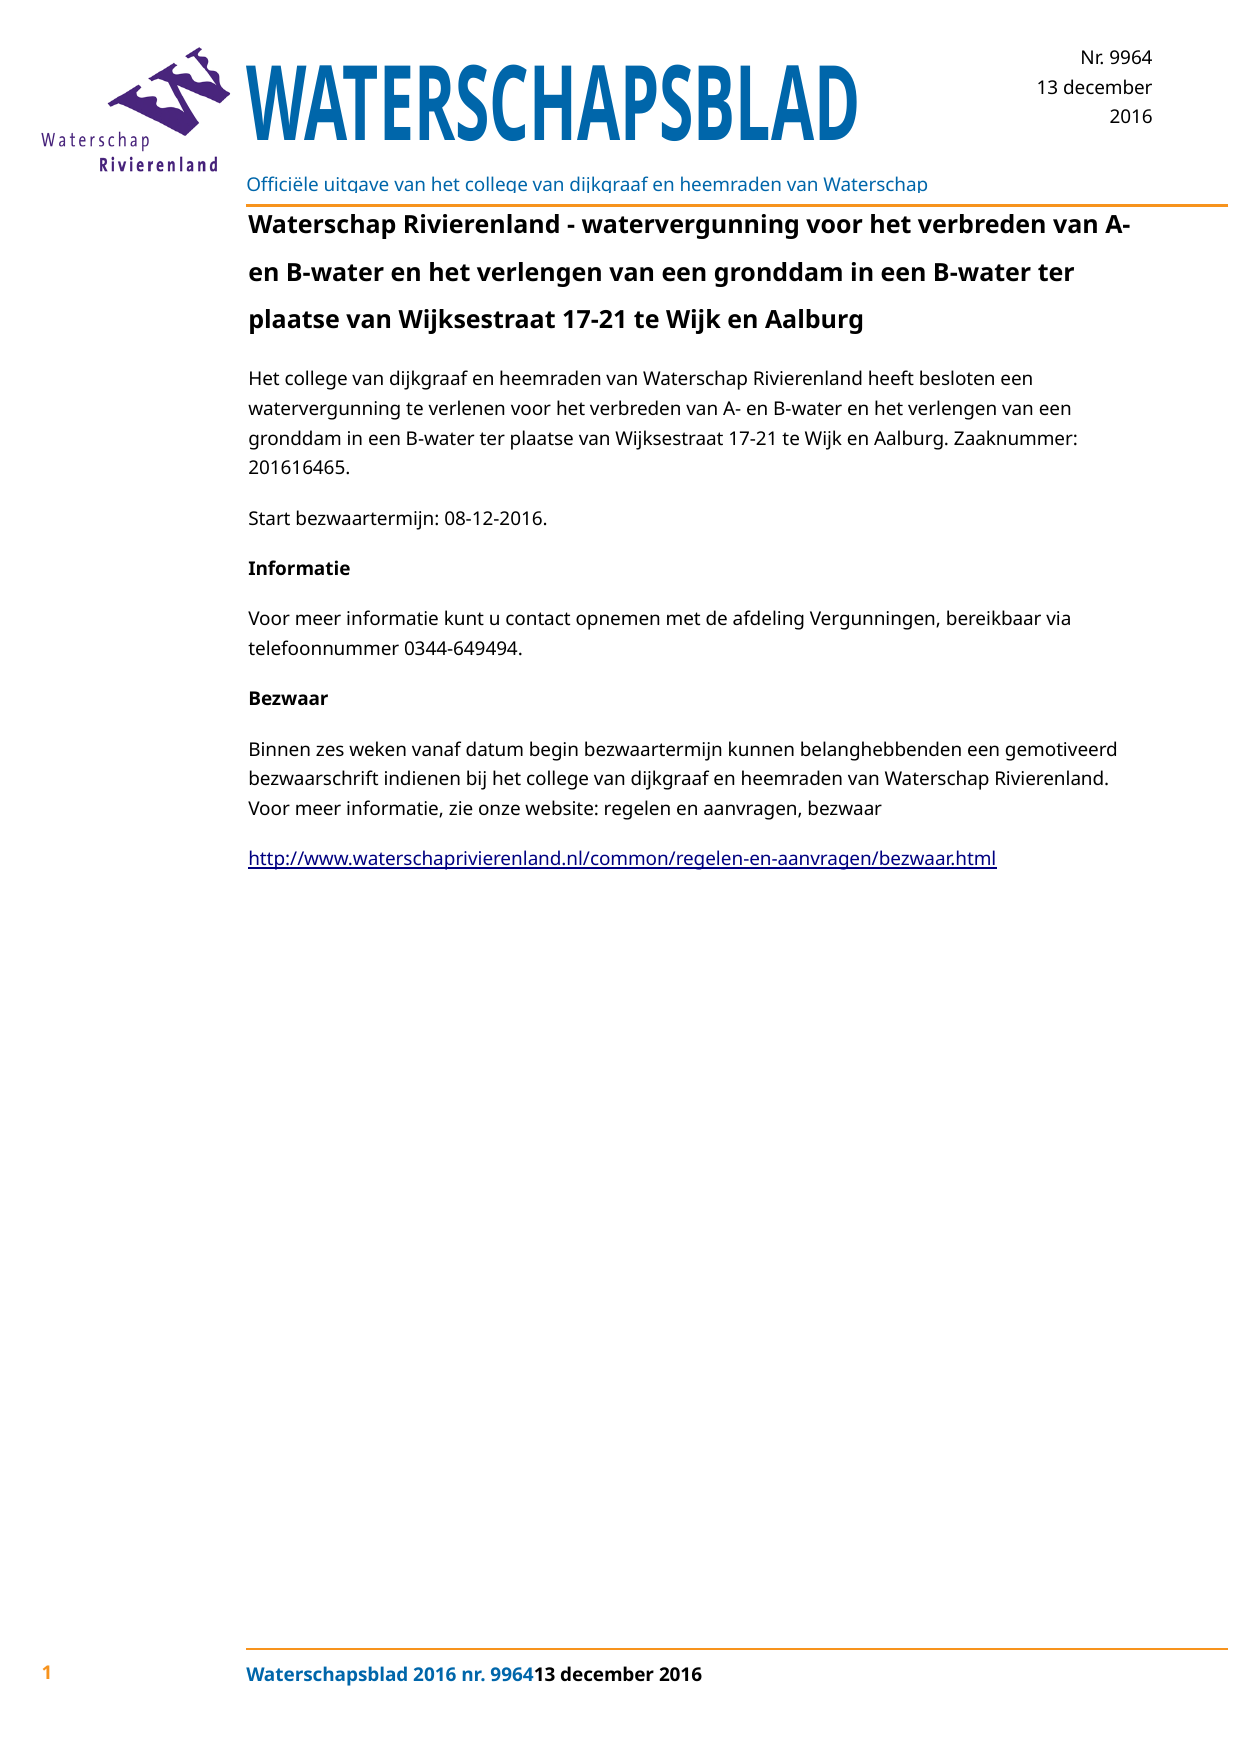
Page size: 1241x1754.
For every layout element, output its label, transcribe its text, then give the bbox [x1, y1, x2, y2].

text Waterschap Rivierenland - watervergunning voor het verbreden van A- en B-water en het verlengen van een gronddam in een B-water ter plaatse van Wijksestraat 17-21 te Wijk en Aalburg [248, 207, 1152, 336]
text Start bezwaartermijn: 08-12-2016. [248, 505, 1152, 530]
text http://www.waterschaprivierenland.nl/common/regelen-en-aanvragen/bezwaar.html [248, 846, 1152, 871]
text Binnen zes weken vanaf datum begin bezwaartermijn kunnen belanghebbenden een gemotiveerd bezwaarschrift indienen bij het college van dijkgraaf en heemraden van Waterschap Rivierenland. Voor meer informatie, zie onze website: regelen en aanvragen, bezwaar [248, 736, 1152, 821]
text Het college van dijkgraaf en heemraden van Waterschap Rivierenland heeft besloten een watervergunning te verlenen voor het verbreden van A- en B-water en het verlengen van een gronddam in een B-water ter plaatse van Wijksestraat 17-21 te Wijk en Aalburg. Zaaknummer: 201616465. [248, 366, 1152, 480]
text Voor meer informatie kunt u contact opnemen met de afdeling Vergunningen, bereikbaar via telefoonnummer 0344-649494. [248, 606, 1152, 661]
picture [41, 47, 231, 172]
text Informatie [248, 555, 1152, 581]
text Bezwaar [248, 686, 1152, 711]
